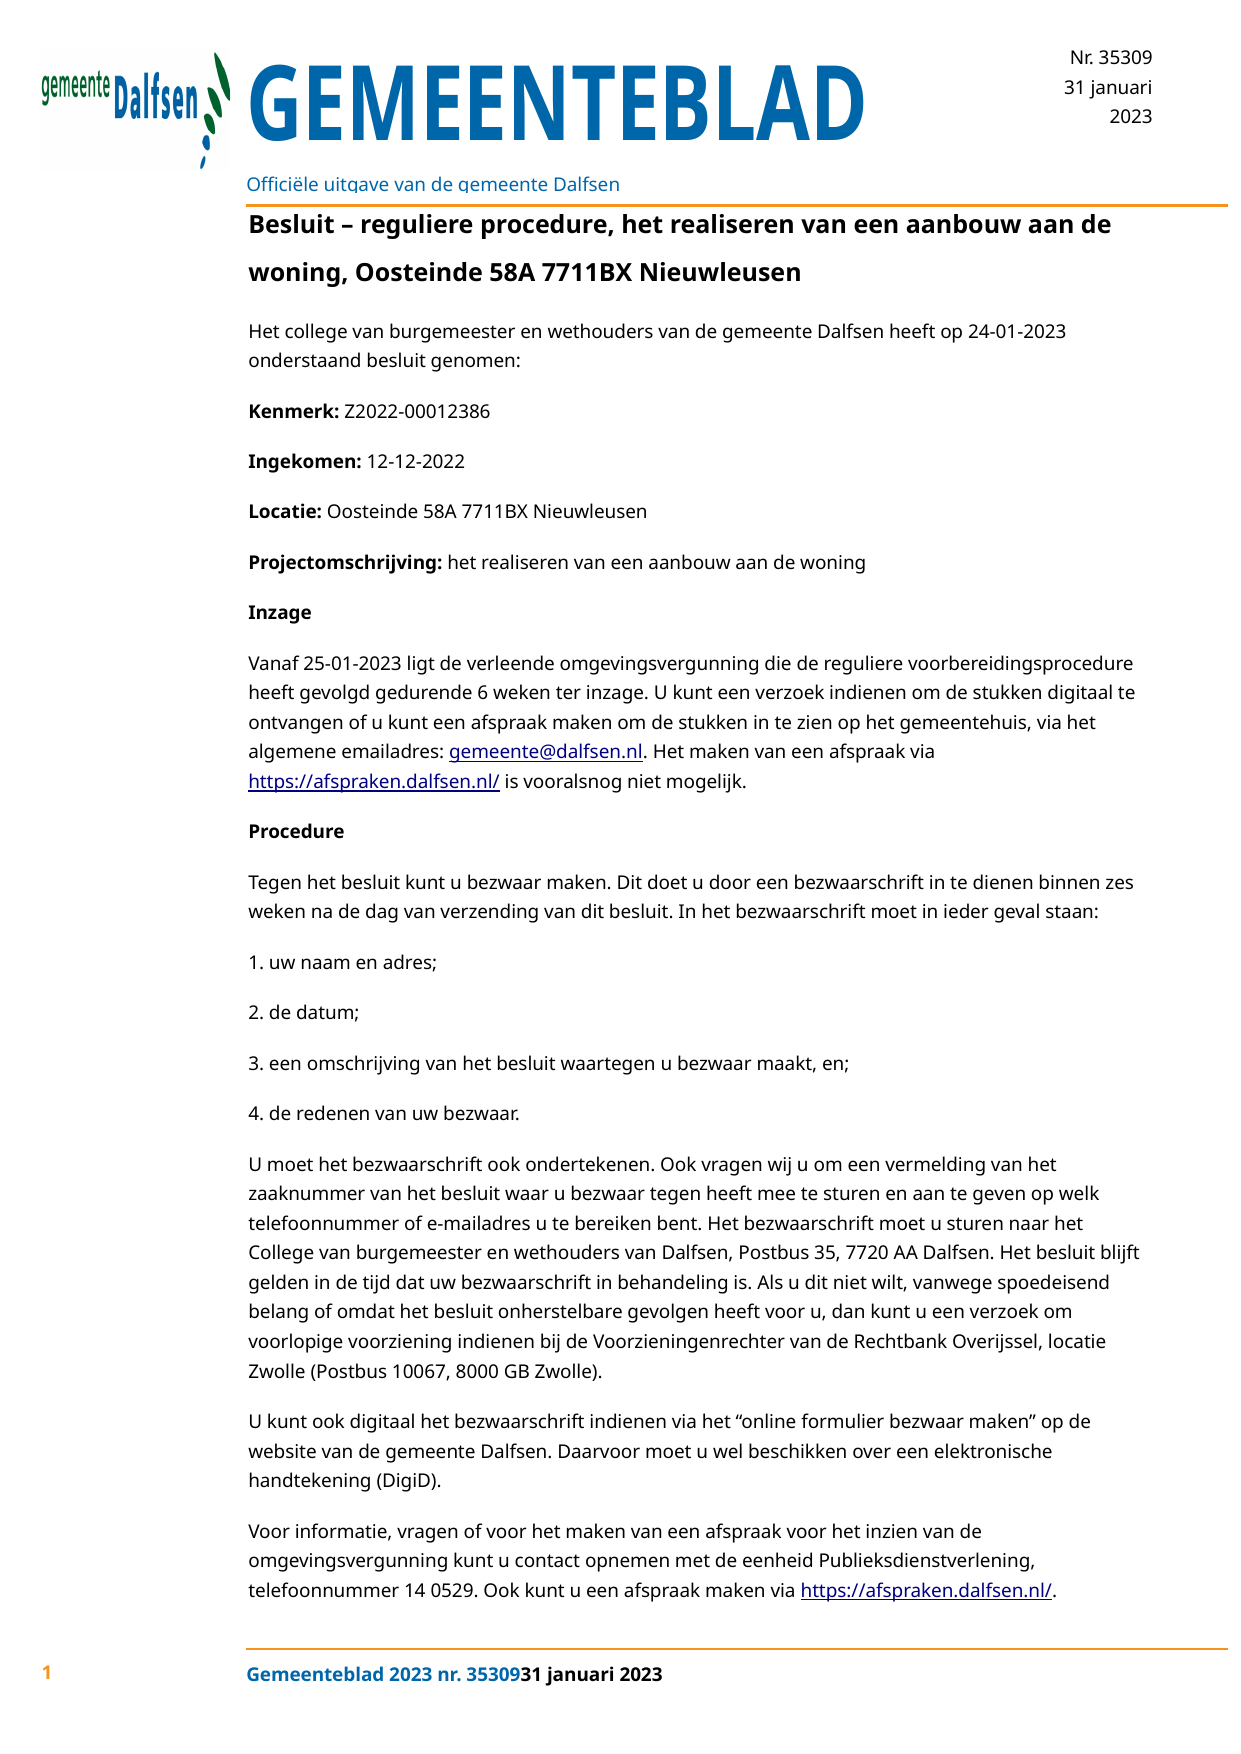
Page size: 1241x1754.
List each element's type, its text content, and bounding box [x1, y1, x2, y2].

text Ingekomen: 12-12-2022 [248, 448, 1152, 474]
text 3. een omschrijving van het besluit waartegen u bezwaar maakt, en; [248, 1050, 1152, 1076]
text U moet het bezwaarschrift ook ondertekenen. Ook vragen wij u om een vermelding van het zaaknummer van het besluit waar u bezwaar tegen heeft mee te sturen en aan te geven op welk telefoonnummer of e-mailadres u te bereiken bent. Het bezwaarschrift moet u sturen naar het College van burgemeester en wethouders van Dalfsen, Postbus 35, 7720 AA Dalfsen. Het besluit blijft gelden in de tijd dat uw bezwaarschrift in behandeling is. Als u dit niet wilt, vanwege spoedeisend belang of omdat het besluit onherstelbare gevolgen heeft voor u, dan kunt u een verzoek om voorlopige voorziening indienen bij de Voorzieningenrechter van de Rechtbank Overijssel, locatie Zwolle (Postbus 10067, 8000 GB Zwolle). [248, 1151, 1152, 1384]
text Procedure [248, 819, 1152, 844]
text Het college van burgemeester en wethouders van de gemeente Dalfsen heeft op 24-01-2023 onderstaand besluit genomen: [248, 318, 1152, 373]
text Projectomschrijving: het realiseren van een aanbouw aan de woning [248, 549, 1152, 575]
picture [41, 47, 231, 172]
text Kenmerk: Z2022-00012386 [248, 398, 1152, 424]
text 2. de datum; [248, 999, 1152, 1025]
text Locatie: Oosteinde 58A 7711BX Nieuwleusen [248, 499, 1152, 524]
text Voor informatie, vragen of voor het maken van een afspraak voor het inzien van de omgevingsvergunning kunt u contact opnemen met de eenheid Publieksdienstverlening, telefoonnummer 14 0529. Ook kunt u een afspraak maken via https://afspraken.dalfsen.nl/. [248, 1518, 1152, 1603]
text 4. de redenen van uw bezwaar. [248, 1100, 1152, 1126]
text 1. uw naam en adres; [248, 949, 1152, 975]
text Besluit – reguliere procedure, het realiseren van een aanbouw aan de woning, Oosteinde 58A 7711BX Nieuwleusen [248, 207, 1152, 288]
text Vanaf 25-01-2023 ligt de verleende omgevingsvergunning die de reguliere voorbereidingsprocedure heeft gevolgd gedurende 6 weken ter inzage. U kunt een verzoek indienen om de stukken digitaal te ontvangen of u kunt een afspraak maken om de stukken in te zien op het gemeentehuis, via het algemene emailadres: gemeente@dalfsen.nl. Het maken van een afspraak via https://afspraken.dalfsen.nl/ is vooralsnog niet mogelijk. [248, 650, 1152, 794]
text Inzage [248, 599, 1152, 625]
text Tegen het besluit kunt u bezwaar maken. Dit doet u door een bezwaarschrift in te dienen binnen zes weken na de dag van verzending van dit besluit. In het bezwaarschrift moet in ieder geval staan: [248, 869, 1152, 924]
text U kunt ook digitaal het bezwaarschrift indienen via het “online formulier bezwaar maken” op de website van de gemeente Dalfsen. Daarvoor moet u wel beschikken over een elektronische handtekening (DigiD). [248, 1408, 1152, 1493]
